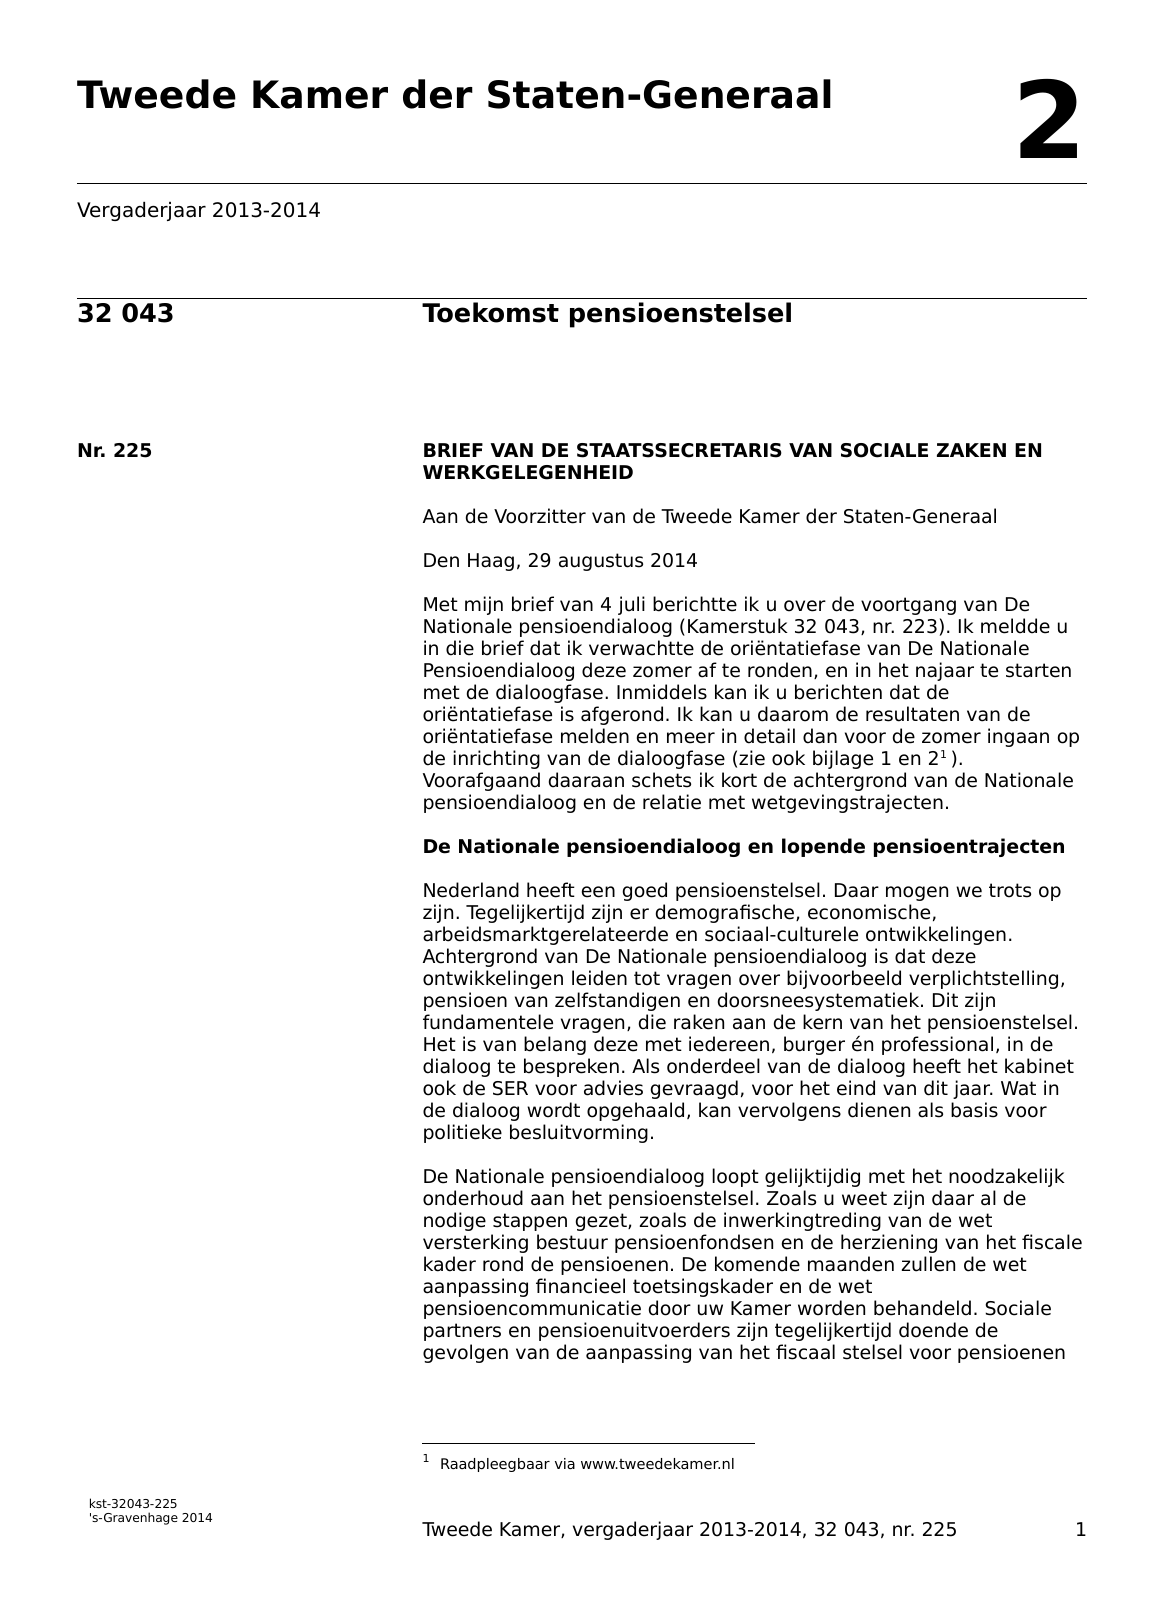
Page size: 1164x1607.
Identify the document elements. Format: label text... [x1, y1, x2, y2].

table_header 2 [886, 59, 1087, 183]
subtitle De Nationale pensioendialoog en lopende pensioentrajecten [422, 836, 1087, 858]
text Nederland heeft een goed pensioenstelsel. Daar mogen we trots op zijn. Tegelijkertijd zijn er demografische, economische, arbeidsmarktgerelateerde en sociaal-culturele ontwikkelingen. Achtergrond van De Nationale pensioendialoog is dat deze ontwikkelingen leiden tot vragen over bijvoorbeeld verplichtstelling, pensioen van zelfstandigen en doorsneesystematiek. Dit zijn fundamentele vragen, die raken aan de kern van het pensioenstelsel. Het is van belang deze met iedereen, burger én professional, in de dialoog te bespreken. Als onderdeel van de dialoog heeft het kabinet ook de SER voor advies gevraagd, voor het eind van dit jaar. Wat in de dialoog wordt opgehaald, kan vervolgens dienen als basis voor politieke besluitvorming. [422, 880, 1087, 1144]
subtitle Nr. 225 BRIEF VAN DE STAATSSECRETARIS VAN SOCIALE ZAKEN EN WERKGELEGENHEID [77, 440, 1087, 484]
text 's-Gravenhage 2014 [88, 1511, 323, 1525]
text kst-32043-225 [88, 1497, 323, 1511]
text De Nationale pensioendialoog loopt gelijktijdig met het noodzakelijk onderhoud aan het pensioenstelsel. Zoals u weet zijn daar al de nodige stappen gezet, zoals de inwerkingtreding van de wet versterking bestuur pensioenfondsen en de herziening van het fiscale kader rond de pensioenen. De komende maanden zullen de wet aanpassing financieel toetsingskader en de wet pensioencommunicatie door uw Kamer worden behandeld. Sociale partners en pensioenuitvoerders zijn tegelijkertijd doende de gevolgen van de aanpassing van het fiscaal stelsel voor pensioenen [422, 1166, 1087, 1364]
text Den Haag, 29 augustus 2014 [422, 550, 1087, 572]
text Aan de Voorzitter van de Tweede Kamer der Staten-Generaal [422, 506, 1087, 528]
subtitle 32 043 Toekomst pensioenstelsel [77, 299, 1087, 329]
text Raadpleegbaar via www.tweedekamer.nl [422, 1452, 1087, 1474]
text Met mijn brief van 4 juli berichtte ik u over de voortgang van De Nationale pensioendialoog (Kamerstuk 32 043, nr. 223). Ik meldde u in die brief dat ik verwachtte de oriëntatiefase van De Nationale Pensioendialoog deze zomer af te ronden, en in het najaar te starten met de dialoogfase. Inmiddels kan ik u berichten dat de oriëntatiefase is afgerond. Ik kan u daarom de resultaten van de oriëntatiefase melden en meer in detail dan voor de zomer ingaan op de inrichting van de dialoogfase (zie ook bijlage 1 en 2). Voorafgaand daaraan schets ik kort de achtergrond van de Nationale pensioendialoog en de relatie met wetgevingstrajecten. [422, 594, 1087, 814]
table_header Tweede Kamer der Staten-Generaal [77, 59, 886, 183]
table_cell Vergaderjaar 2013-2014 [77, 184, 1087, 298]
